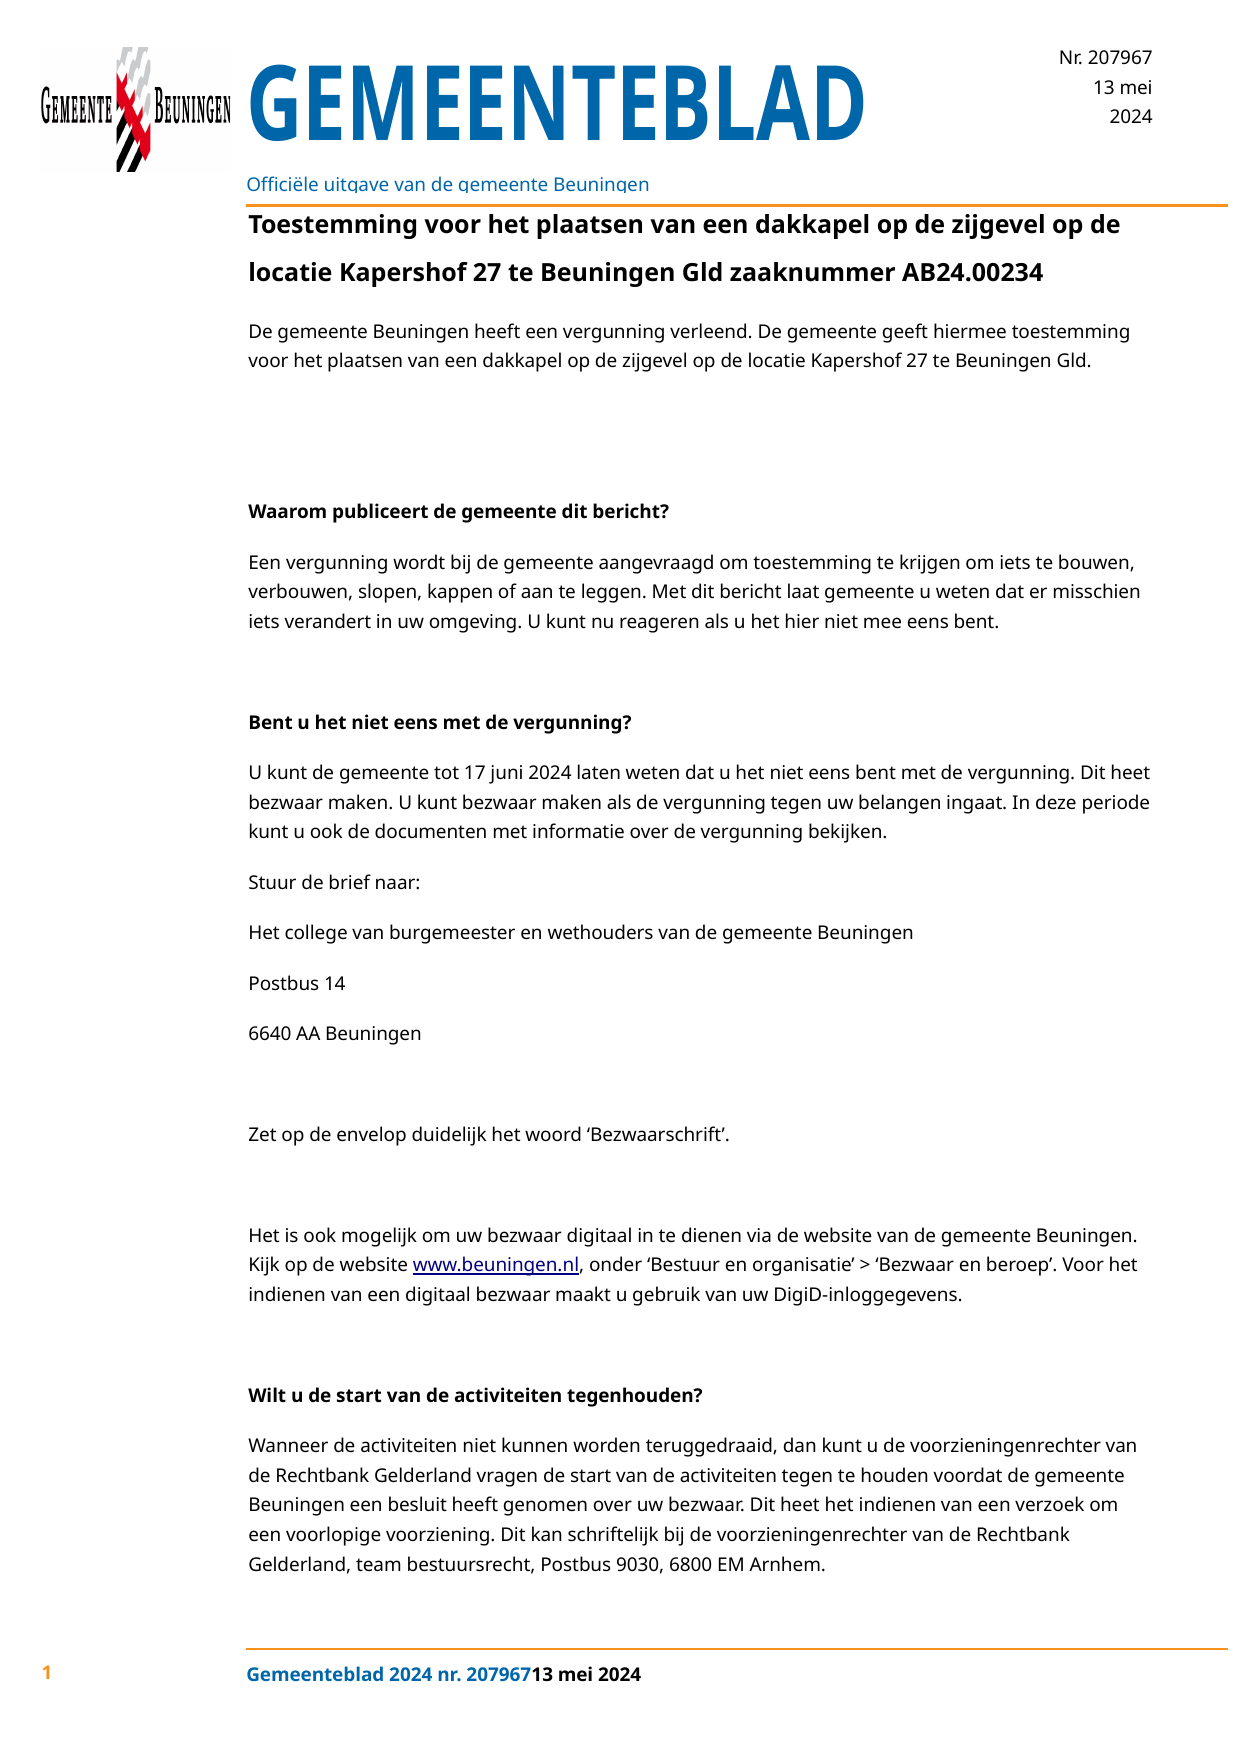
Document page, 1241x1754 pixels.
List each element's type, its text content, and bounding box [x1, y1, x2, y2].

text Het is ook mogelijk om uw bezwaar digitaal in te dienen via de website van de gemeente Beuningen. Kijk op de website www.beuningen.nl, onder ‘Bestuur en organisatie’ > ‘Bezwaar en beroep’. Voor het indienen van een digitaal bezwaar maakt u gebruik van uw DigiD-inloggegevens. [248, 1222, 1152, 1307]
text Een vergunning wordt bij de gemeente aangevraagd om toestemming te krijgen om iets te bouwen, verbouwen, slopen, kappen of aan te leggen. Met dit bericht laat gemeente u weten dat er misschien iets verandert in uw omgeving. U kunt nu reageren als u het hier niet mee eens bent. [248, 549, 1152, 634]
text Zet op de envelop duidelijk het woord ‘Bezwaarschrift’. [248, 1121, 1152, 1147]
text Wilt u de start van de activiteiten tegenhouden? [248, 1382, 1152, 1408]
text Postbus 14 [248, 970, 1152, 996]
text De gemeente Beuningen heeft een vergunning verleend. De gemeente geeft hiermee toestemming voor het plaatsen van een dakkapel op de zijgevel op de locatie Kapershof 27 te Beuningen Gld. [248, 318, 1152, 373]
text Wanneer de activiteiten niet kunnen worden teruggedraaid, dan kunt u de voorzieningenrechter van de Rechtbank Gelderland vragen de start van de activiteiten tegen te houden voordat de gemeente Beuningen een besluit heeft genomen over uw bezwaar. Dit heet het indienen van een verzoek om een voorlopige voorziening. Dit kan schriftelijk bij de voorzieningenrechter van de Rechtbank Gelderland, team bestuursrecht, Postbus 9030, 6800 EM Arnhem. [248, 1432, 1152, 1577]
text U kunt de gemeente tot 17 juni 2024 laten weten dat u het niet eens bent met de vergunning. Dit heet bezwaar maken. U kunt bezwaar maken als de vergunning tegen uw belangen ingaat. In deze periode kunt u ook de documenten met informatie over de vergunning bekijken. [248, 759, 1152, 844]
text Bent u het niet eens met de vergunning? [248, 709, 1152, 735]
text 6640 AA Beuningen [248, 1020, 1152, 1046]
text Stuur de brief naar: [248, 869, 1152, 895]
picture [41, 47, 231, 172]
text Toestemming voor het plaatsen van een dakkapel op de zijgevel op de locatie Kapershof 27 te Beuningen Gld zaaknummer AB24.00234 [248, 207, 1152, 288]
text Waarom publiceert de gemeente dit bericht? [248, 499, 1152, 524]
text Het college van burgemeester en wethouders van de gemeente Beuningen [248, 919, 1152, 945]
